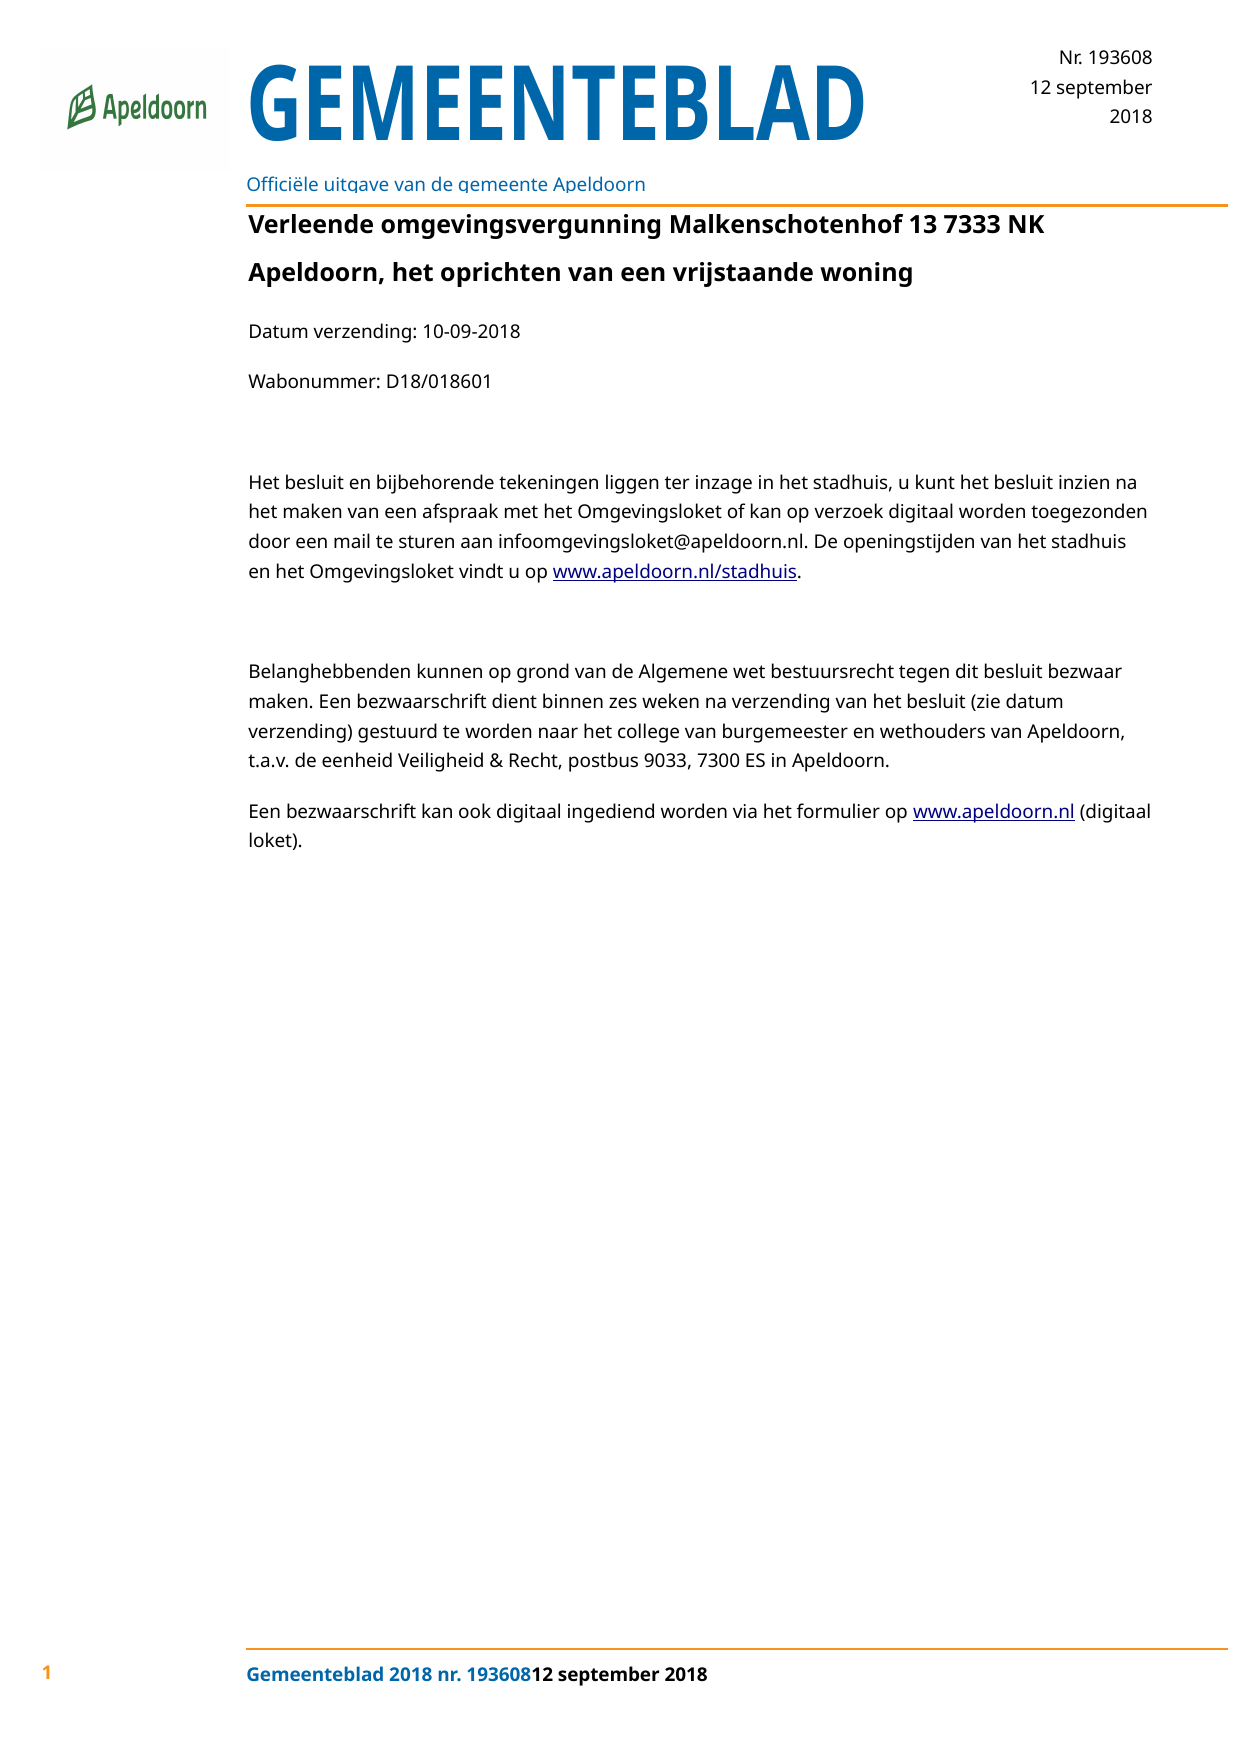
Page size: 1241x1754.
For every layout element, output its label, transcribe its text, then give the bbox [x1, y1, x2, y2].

text Het besluit en bijbehorende tekeningen liggen ter inzage in het stadhuis, u kunt het besluit inzien na het maken van een afspraak met het Omgevingsloket of kan op verzoek digitaal worden toegezonden door een mail te sturen aan infoomgevingsloket@apeldoorn.nl. De openingstijden van het stadhuis en het Omgevingsloket vindt u op www.apeldoorn.nl/stadhuis. [248, 469, 1152, 584]
picture [41, 47, 231, 172]
text Datum verzending: 10-09-2018 [248, 318, 1152, 344]
text Belanghebbenden kunnen op grond van de Algemene wet bestuursrecht tegen dit besluit bezwaar maken. Een bezwaarschrift dient binnen zes weken na verzending van het besluit (zie datum verzending) gestuurd te worden naar het college van burgemeester en wethouders van Apeldoorn, t.a.v. de eenheid Veiligheid & Recht, postbus 9033, 7300 ES in Apeldoorn. [248, 659, 1152, 773]
text Verleende omgevingsvergunning Malkenschotenhof 13 7333 NK Apeldoorn, het oprichten van een vrijstaande woning [248, 207, 1152, 288]
text Een bezwaarschrift kan ook digitaal ingediend worden via het formulier op www.apeldoorn.nl (digitaal loket). [248, 798, 1152, 853]
text Wabonummer: D18/018601 [248, 368, 1152, 394]
